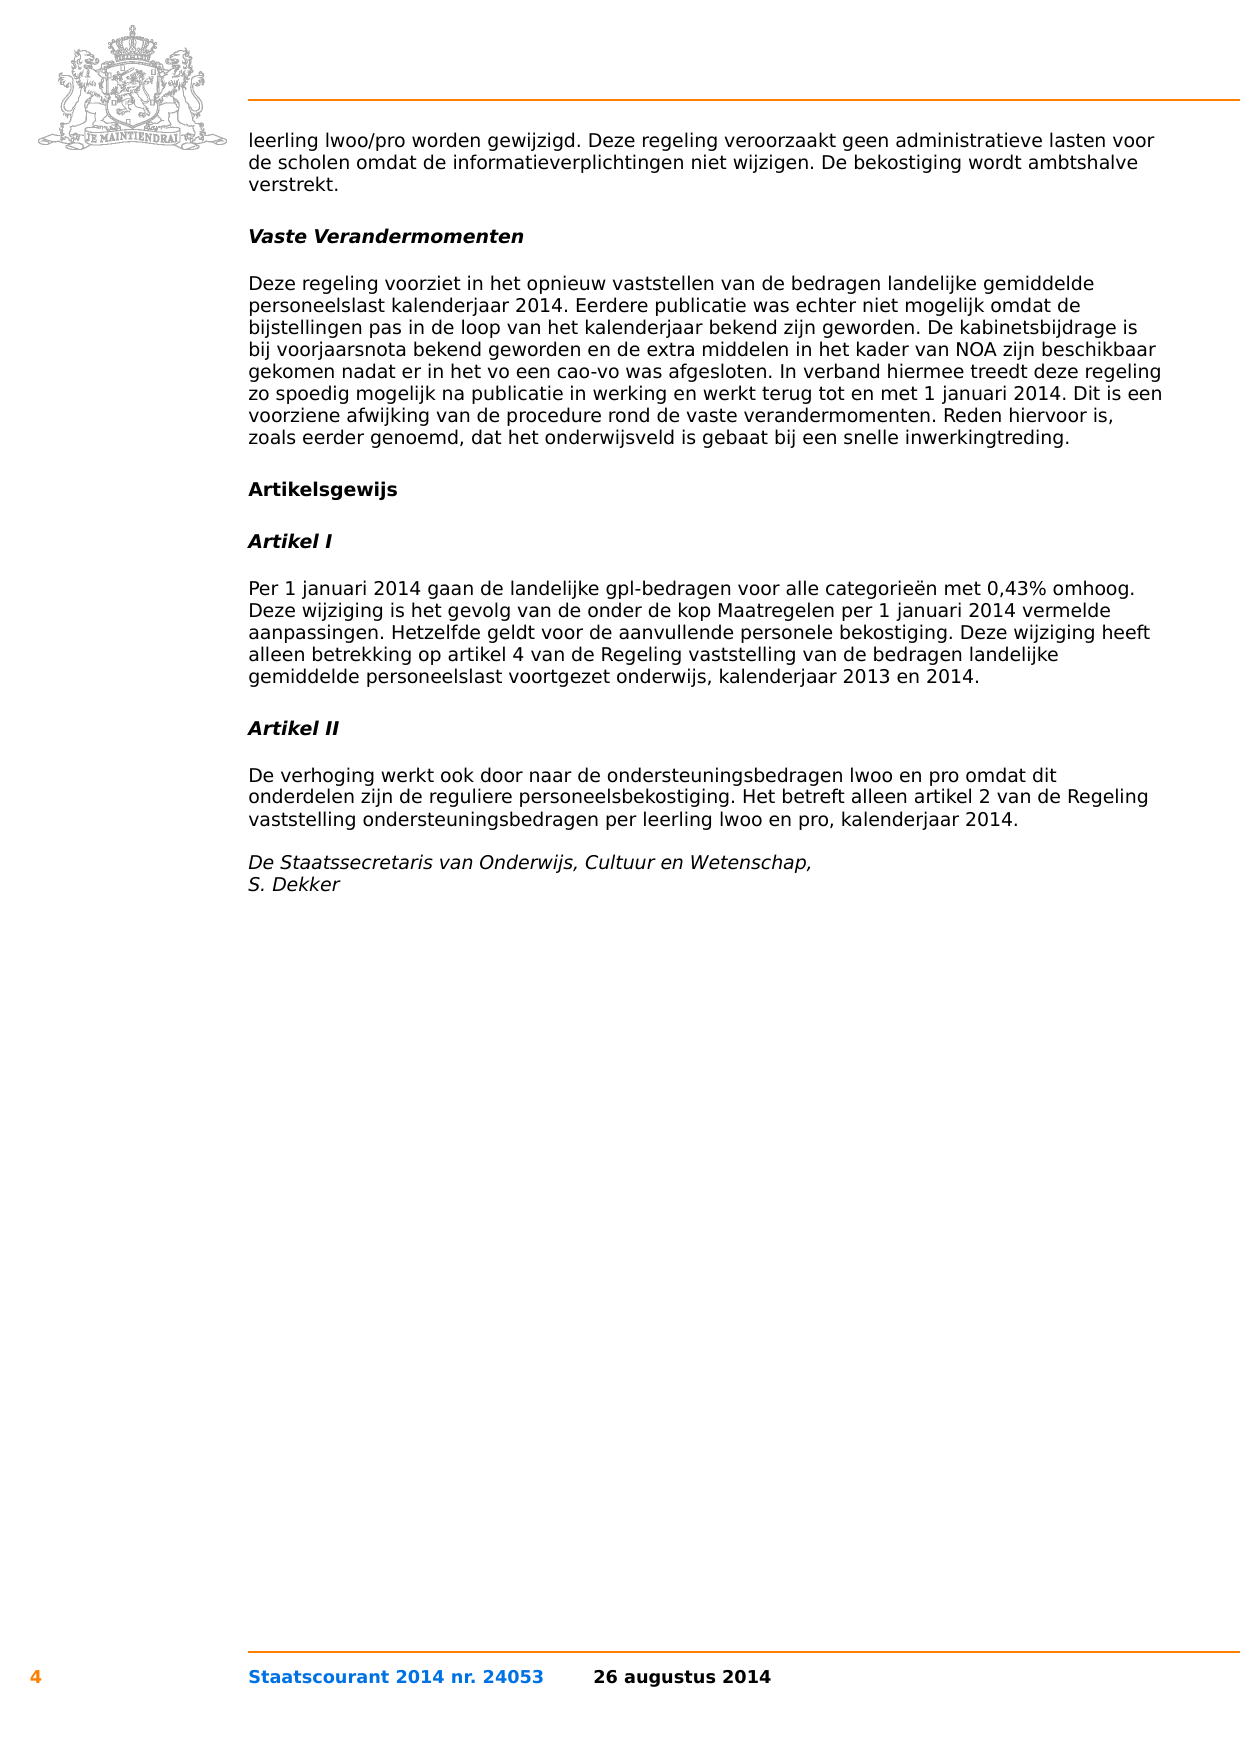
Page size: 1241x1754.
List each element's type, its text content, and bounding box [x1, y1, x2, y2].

text De Staatssecretaris van Onderwijs, Cultuur en Wetenschap, S. Dekker [248, 852, 1163, 896]
text De verhoging werkt ook door naar de ondersteuningsbedragen lwoo en pro omdat dit onderdelen zijn de reguliere personeelsbekostiging. Het betreft alleen artikel 2 van de Regeling vaststelling ondersteuningsbedragen per leerling lwoo en pro, kalenderjaar 2014. [248, 764, 1163, 830]
text Per 1 januari 2014 gaan de landelijke gpl-bedragen voor alle categorieën met 0,43% omhoog. Deze wijziging is het gevolg van de onder de kop Maatregelen per 1 januari 2014 vermelde aanpassingen. Hetzelfde geldt voor de aanvullende personele bekostiging. Deze wijziging heeft alleen betrekking op artikel 4 van de Regeling vaststelling van de bedragen landelijke gemiddelde personeelslast voortgezet onderwijs, kalenderjaar 2013 en 2014. [248, 578, 1163, 687]
picture [38, 25, 227, 150]
subtitle Vaste Verandermomenten [248, 226, 1163, 248]
text Deze regeling voorziet in het opnieuw vaststellen van de bedragen landelijke gemiddelde personeelslast kalenderjaar 2014. Eerdere publicatie was echter niet mogelijk omdat de bijstellingen pas in de loop van het kalenderjaar bekend zijn geworden. De kabinetsbijdrage is bij voorjaarsnota bekend geworden en de extra middelen in het kader van NOA zijn beschikbaar gekomen nadat er in het vo een cao-vo was afgesloten. In verband hiermee treedt deze regeling zo spoedig mogelijk na publicatie in werking en werkt terug tot en met 1 januari 2014. Dit is een voorziene afwijking van de procedure rond de vaste verandermomenten. Reden hiervoor is, zoals eerder genoemd, dat het onderwijsveld is gebaat bij een snelle inwerkingtreding. [248, 273, 1163, 449]
subtitle Artikelsgewijs [248, 479, 1163, 501]
text leerling lwoo/pro worden gewijzigd. Deze regeling veroorzaakt geen administratieve lasten voor de scholen omdat de informatieverplichtingen niet wijzigen. De bekostiging wordt ambtshalve verstrekt. [248, 130, 1163, 196]
subtitle Artikel II [248, 717, 1163, 739]
subtitle Artikel I [248, 531, 1163, 553]
